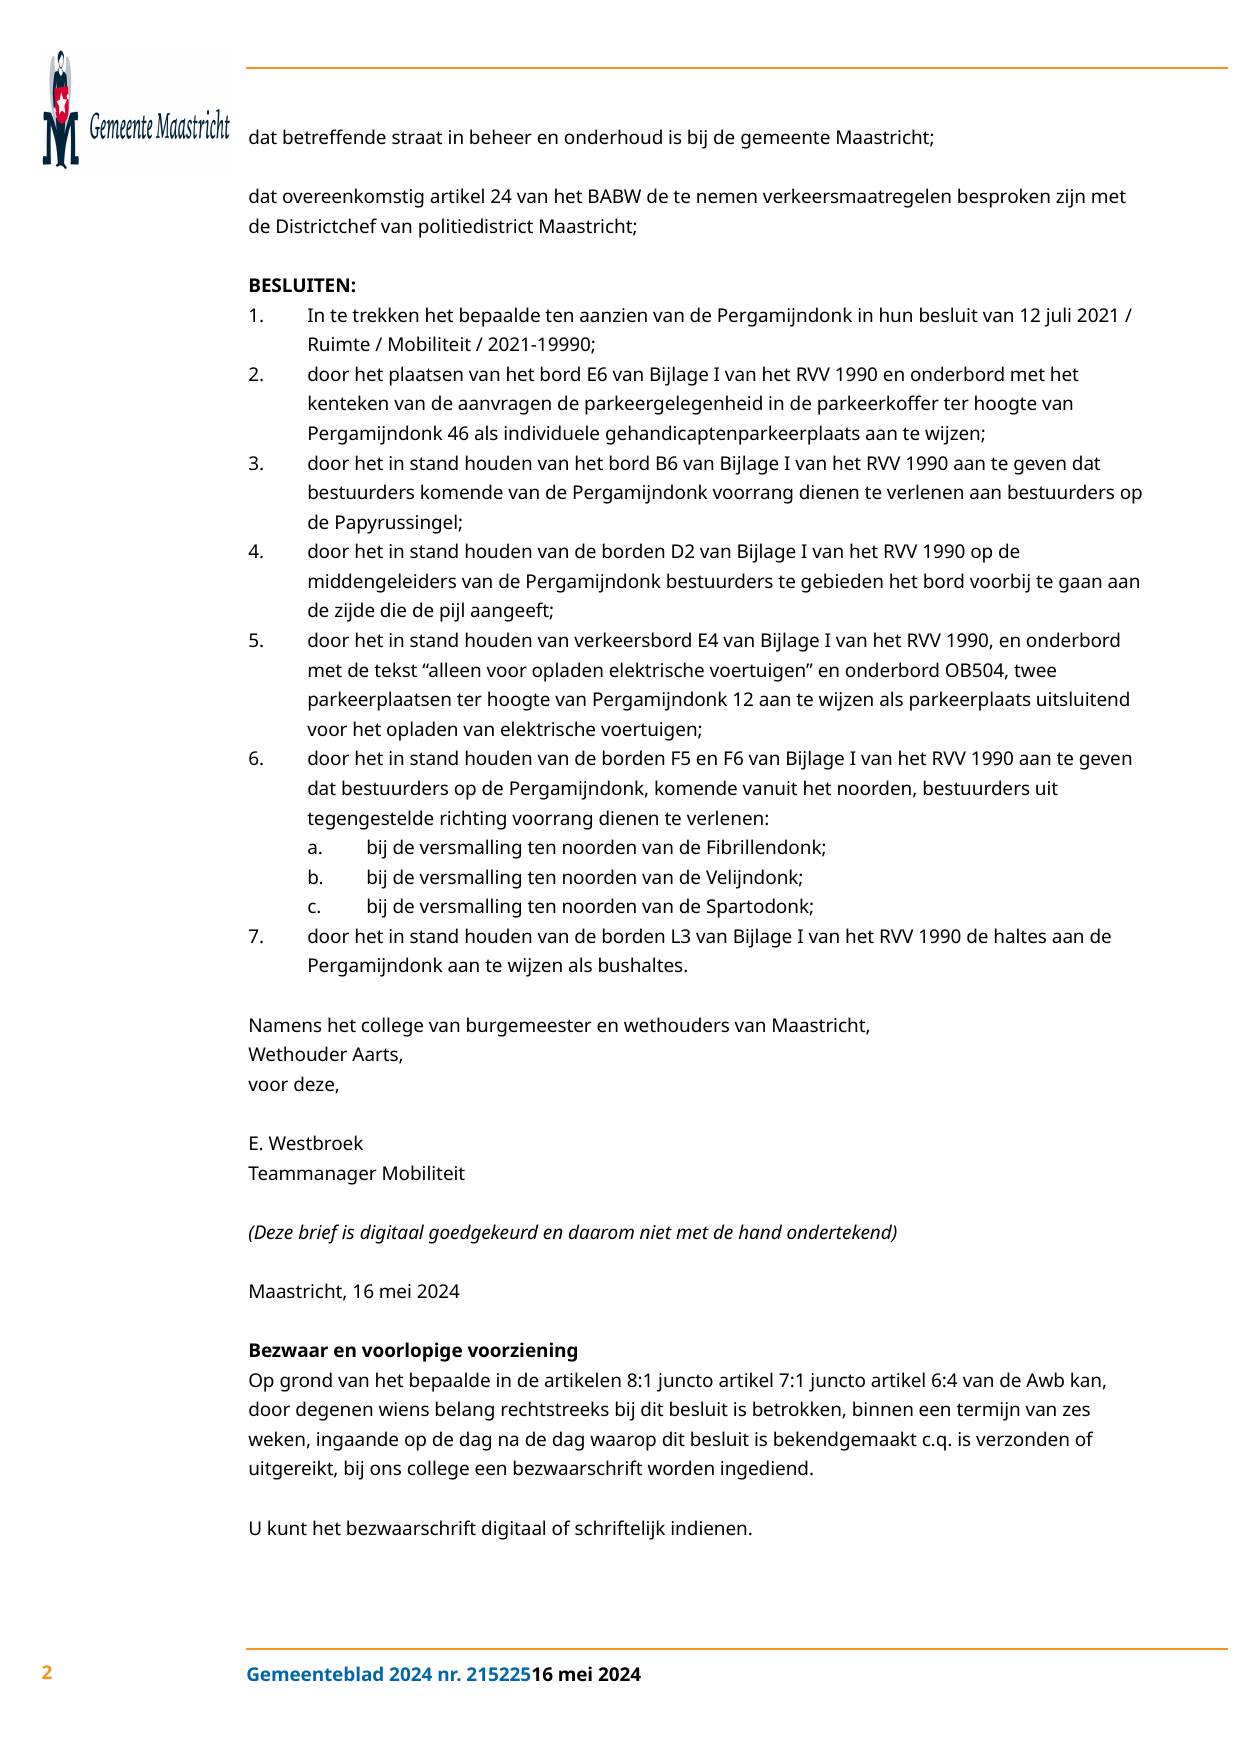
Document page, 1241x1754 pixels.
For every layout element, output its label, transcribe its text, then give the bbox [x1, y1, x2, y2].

text U kunt het bezwaarschrift digitaal of schriftelijk indienen. [248, 1515, 1152, 1541]
list door het in stand houden van verkeersbord E4 van Bijlage I van het RVV 1990, en onderbord met de tekst “alleen voor opladen elektrische voertuigen” en onderbord OB504, twee parkeerplaatsen ter hoogte van Pergamijndonk 12 aan te wijzen als parkeerplaats uitsluitend voor het opladen van elektrische voertuigen; [248, 627, 1152, 742]
text Namens het college van burgemeester en wethouders van Maastricht, [248, 1012, 1152, 1038]
text (Deze brief is digitaal goedgekeurd en daarom niet met de hand ondertekend) [248, 1219, 1152, 1245]
list door het in stand houden van de borden L3 van Bijlage I van het RVV 1990 de haltes aan de Pergamijndonk aan te wijzen als bushaltes. [248, 923, 1152, 978]
list door het in stand houden van de borden F5 en F6 van Bijlage I van het RVV 1990 aan te geven dat bestuurders op de Pergamijndonk, komende vanuit het noorden, bestuurders uit tegengestelde richting voorrang dienen te verlenen: [248, 746, 1152, 831]
text dat overeenkomstig artikel 24 van het BABW de te nemen verkeersmaatregelen besproken zijn met de Districtchef van politiedistrict Maastricht; [248, 183, 1152, 239]
picture [41, 47, 231, 172]
list bij de versmalling ten noorden van de Spartodonk; [307, 893, 1152, 919]
text E. Westbroek [248, 1130, 1152, 1156]
text Wethouder Aarts, [248, 1041, 1152, 1067]
list bij de versmalling ten noorden van de Fibrillendonk; [307, 834, 1152, 860]
text dat betreffende straat in beheer en onderhoud is bij de gemeente Maastricht; [248, 124, 1152, 150]
text Maastricht, 16 mei 2024 [248, 1278, 1152, 1304]
text BESLUITEN: [248, 272, 1152, 298]
text Bezwaar en voorlopige voorziening [248, 1337, 1152, 1363]
list door het plaatsen van het bord E6 van Bijlage I van het RVV 1990 en onderbord met het kenteken van de aanvragen de parkeergelegenheid in de parkeerkoffer ter hoogte van Pergamijndonk 46 als individuele gehandicaptenparkeerplaats aan te wijzen; [248, 361, 1152, 446]
text voor deze, [248, 1071, 1152, 1097]
text Op grond van het bepaalde in de artikelen 8:1 juncto artikel 7:1 juncto artikel 6:4 van de Awb kan, door degenen wiens belang rechtstreeks bij dit besluit is betrokken, binnen een termijn van zes weken, ingaande op de dag na de dag waarop dit besluit is bekendgemaakt c.q. is verzonden of uitgereikt, bij ons college een bezwaarschrift worden ingediend. [248, 1367, 1152, 1481]
text Teammanager Mobiliteit [248, 1160, 1152, 1186]
list door het in stand houden van de borden D2 van Bijlage I van het RVV 1990 op de middengeleiders van de Pergamijndonk bestuurders te gebieden het bord voorbij te gaan aan de zijde die de pijl aangeeft; [248, 538, 1152, 623]
list bij de versmalling ten noorden van de Velijndonk; [307, 864, 1152, 890]
list In te trekken het bepaalde ten aanzien van de Pergamijndonk in hun besluit van 12 juli 2021 / Ruimte / Mobiliteit / 2021-19990; [248, 302, 1152, 357]
list door het in stand houden van het bord B6 van Bijlage I van het RVV 1990 aan te geven dat bestuurders komende van de Pergamijndonk voorrang dienen te verlenen aan bestuurders op de Papyrussingel; [248, 450, 1152, 535]
